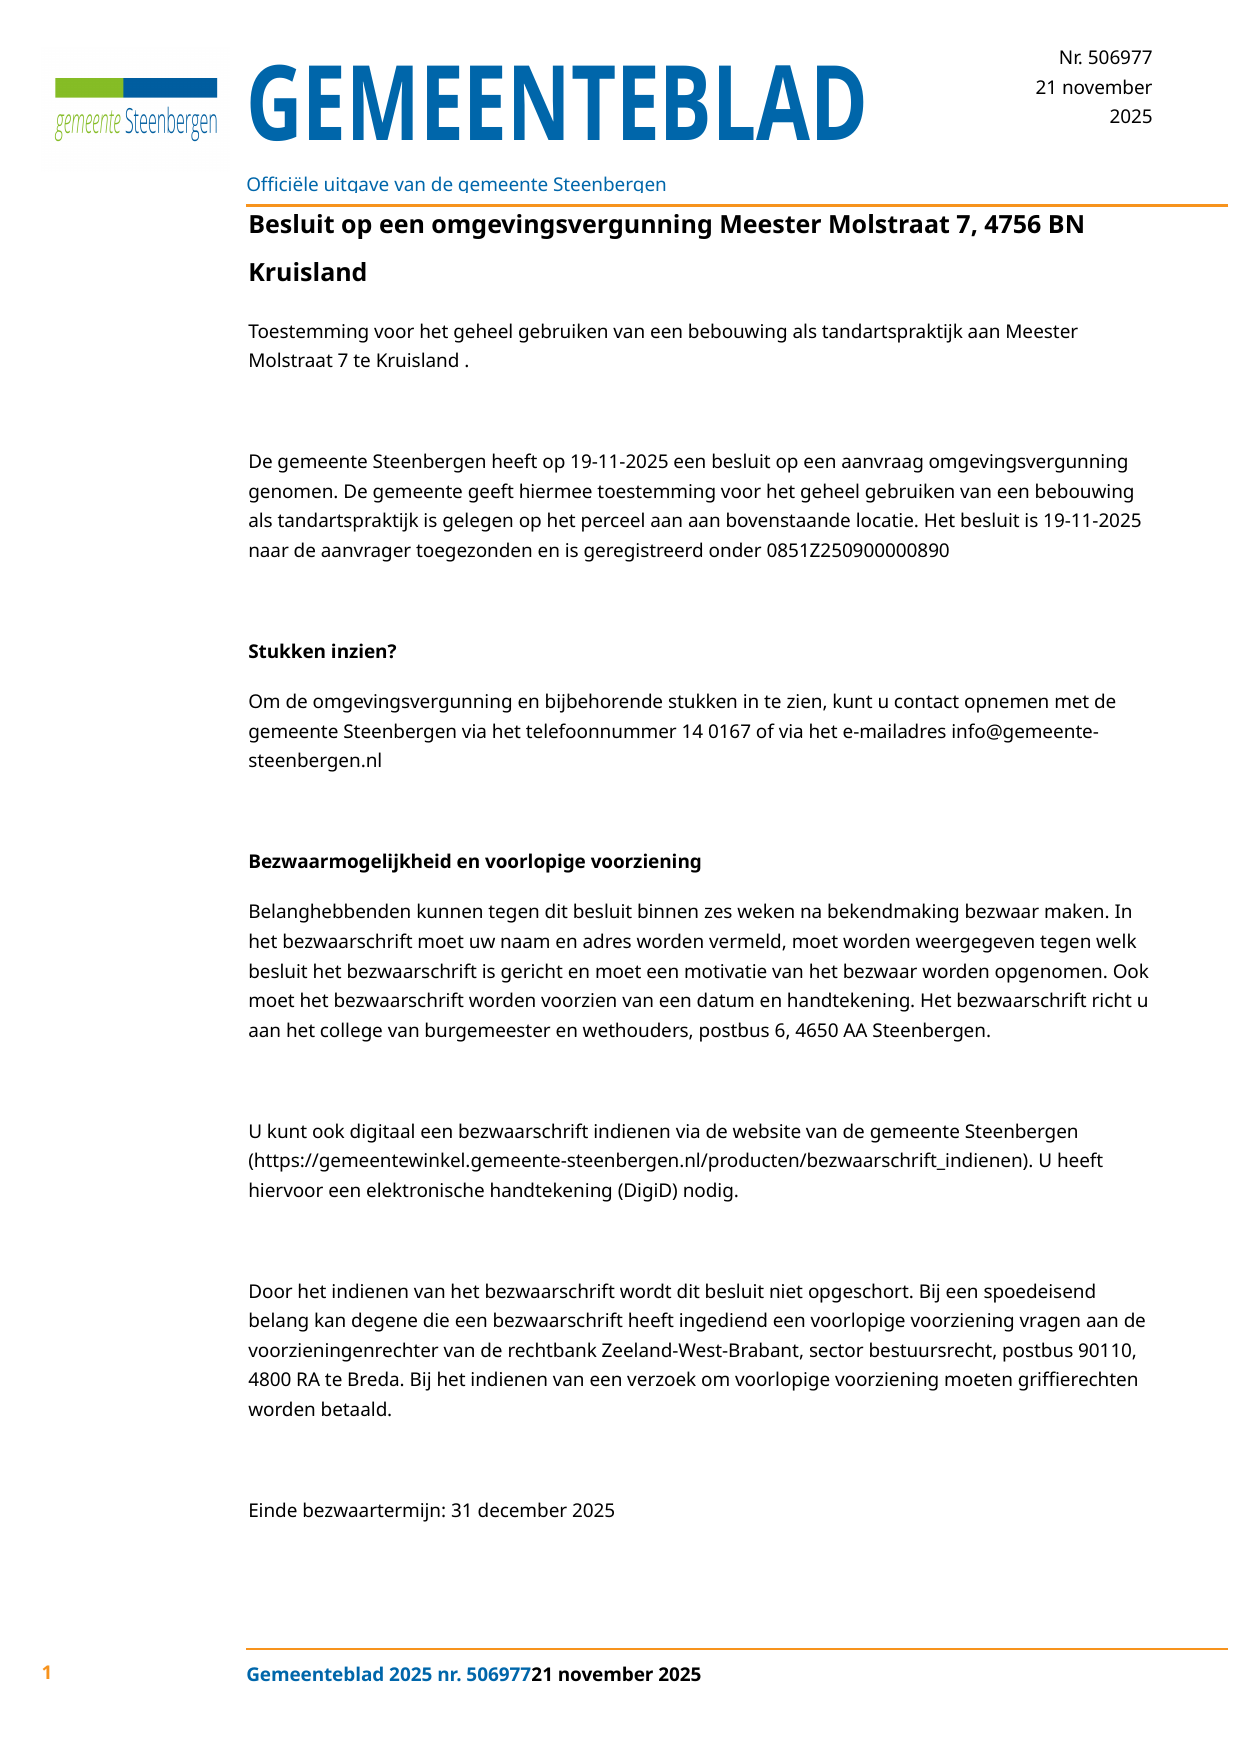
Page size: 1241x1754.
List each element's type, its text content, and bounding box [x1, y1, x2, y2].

text Om de omgevingsvergunning en bijbehorende stukken in te zien, kunt u contact opnemen met de gemeente Steenbergen via het telefoonnummer 14 0167 of via het e-mailadres info@gemeente-steenbergen.nl [248, 688, 1152, 773]
picture [41, 47, 231, 172]
text Einde bezwaartermijn: 31 december 2025 [248, 1497, 1152, 1523]
text De gemeente Steenbergen heeft op 19-11-2025 een besluit op een aanvraag omgevingsvergunning genomen. De gemeente geeft hiermee toestemming voor het geheel gebruiken van een bebouwing als tandartspraktijk is gelegen op het perceel aan aan bovenstaande locatie. Het besluit is 19-11-2025 naar de aanvrager toegezonden en is geregistreerd onder 0851Z250900000890 [248, 448, 1152, 563]
text Toestemming voor het geheel gebruiken van een bebouwing als tandartspraktijk aan Meester Molstraat 7 te Kruisland . [248, 318, 1152, 373]
text Stukken inzien? [248, 638, 1152, 664]
text Besluit op een omgevingsvergunning Meester Molstraat 7, 4756 BN Kruisland [248, 207, 1152, 288]
text Belanghebbenden kunnen tegen dit besluit binnen zes weken na bekendmaking bezwaar maken. In het bezwaarschrift moet uw naam en adres worden vermeld, moet worden weergegeven tegen welk besluit het bezwaarschrift is gericht en moet een motivatie van het bezwaar worden opgenomen. Ook moet het bezwaarschrift worden voorzien van een datum en handtekening. Het bezwaarschrift richt u aan het college van burgemeester en wethouders, postbus 6, 4650 AA Steenbergen. [248, 899, 1152, 1043]
text Door het indienen van het bezwaarschrift wordt dit besluit niet opgeschort. Bij een spoedeisend belang kan degene die een bezwaarschrift heeft ingediend een voorlopige voorziening vragen aan de voorzieningenrechter van de rechtbank Zeeland-West-Brabant, sector bestuursrecht, postbus 90110, 4800 RA te Breda. Bij het indienen van een verzoek om voorlopige voorziening moeten griffierechten worden betaald. [248, 1278, 1152, 1422]
text U kunt ook digitaal een bezwaarschrift indienen via de website van de gemeente Steenbergen (https://gemeentewinkel.gemeente-steenbergen.nl/producten/bezwaarschrift_indienen). U heeft hiervoor een elektronische handtekening (DigiD) nodig. [248, 1118, 1152, 1203]
text Bezwaarmogelijkheid en voorlopige voorziening [248, 848, 1152, 874]
